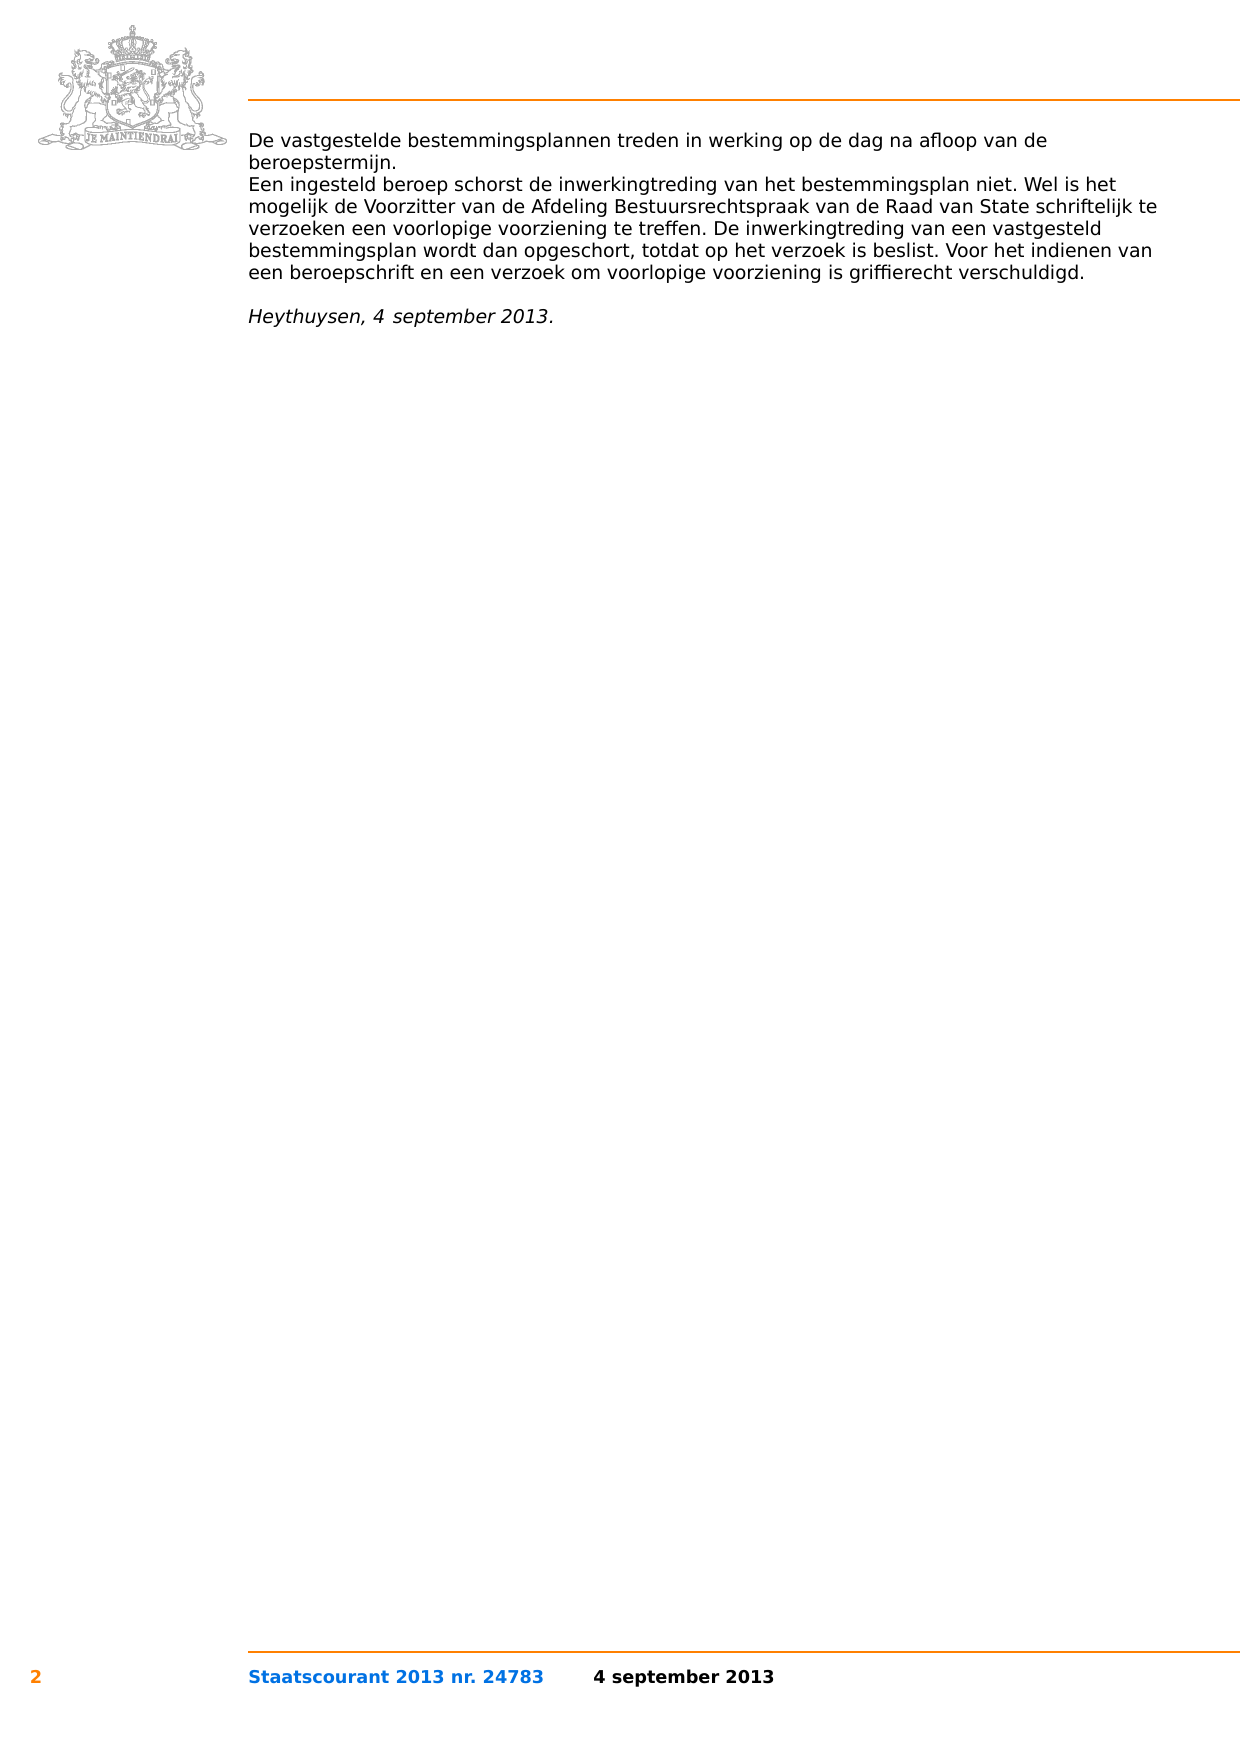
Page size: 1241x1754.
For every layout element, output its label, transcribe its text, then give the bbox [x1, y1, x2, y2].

text De vastgestelde bestemmingsplannen treden in werking op de dag na afloop van de beroepstermijn. [248, 130, 1163, 174]
text Een ingesteld beroep schorst de inwerkingtreding van het bestemmingsplan niet. Wel is het mogelijk de Voorzitter van de Afdeling Bestuursrechtspraak van de Raad van State schriftelijk te verzoeken een voorlopige voorziening te treffen. De inwerkingtreding van een vastgesteld bestemmingsplan wordt dan opgeschort, totdat op het verzoek is beslist. Voor het indienen van een beroepschrift en een verzoek om voorlopige voorziening is griffierecht verschuldigd. [248, 174, 1163, 284]
text Heythuysen, 4 september 2013. [248, 306, 1163, 328]
picture [38, 25, 227, 150]
